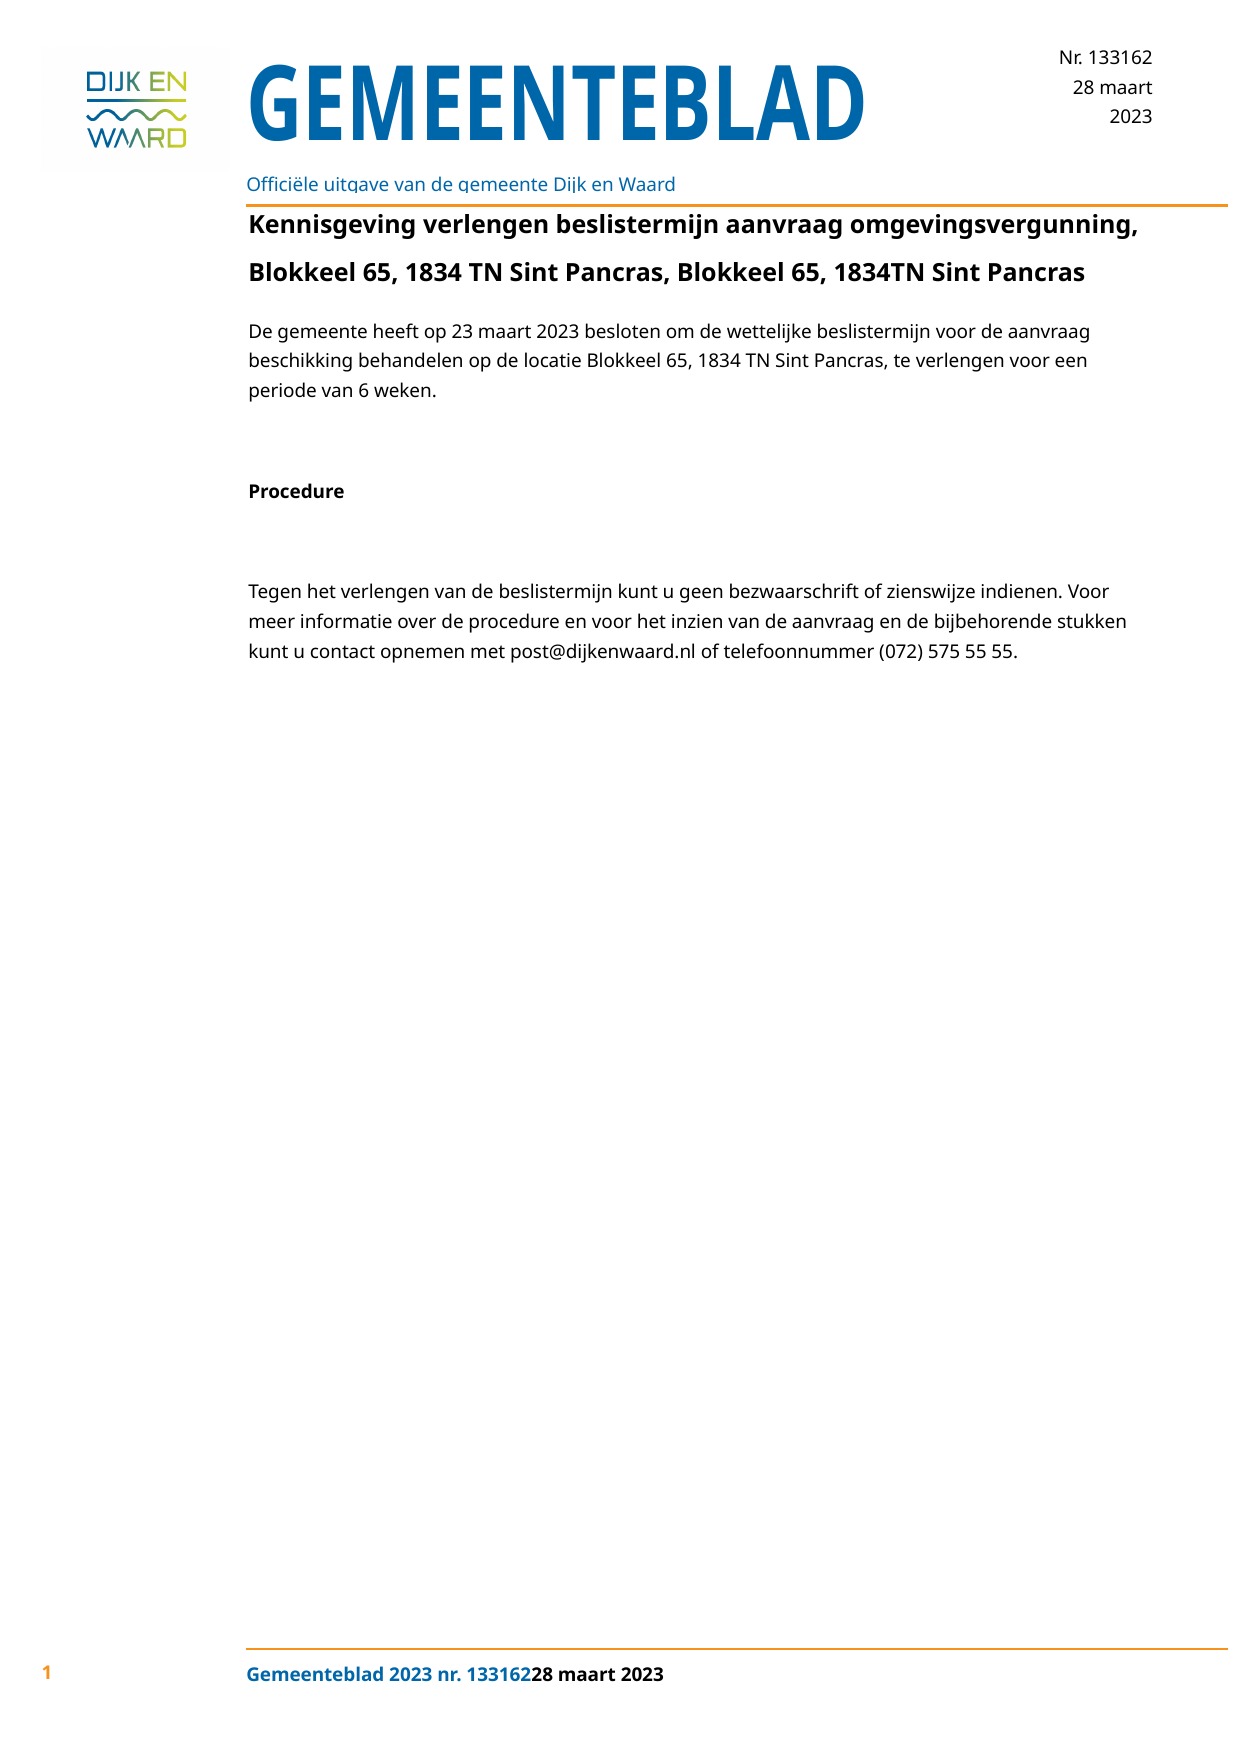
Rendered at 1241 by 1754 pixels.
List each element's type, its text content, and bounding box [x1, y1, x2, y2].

picture [41, 47, 231, 172]
text De gemeente heeft op 23 maart 2023 besloten om de wettelijke beslistermijn voor de aanvraag beschikking behandelen op de locatie Blokkeel 65, 1834 TN Sint Pancras, te verlengen voor een periode van 6 weken. [248, 318, 1152, 403]
text Kennisgeving verlengen beslistermijn aanvraag omgevingsvergunning, Blokkeel 65, 1834 TN Sint Pancras, Blokkeel 65, 1834TN Sint Pancras [248, 207, 1152, 288]
text Tegen het verlengen van de beslistermijn kunt u geen bezwaarschrift of zienswijze indienen. Voor meer informatie over de procedure en voor het inzien van de aanvraag en de bijbehorende stukken kunt u contact opnemen met post@dijkenwaard.nl of telefoonnummer (072) 575 55 55. [248, 579, 1152, 664]
text Procedure [248, 478, 1152, 504]
